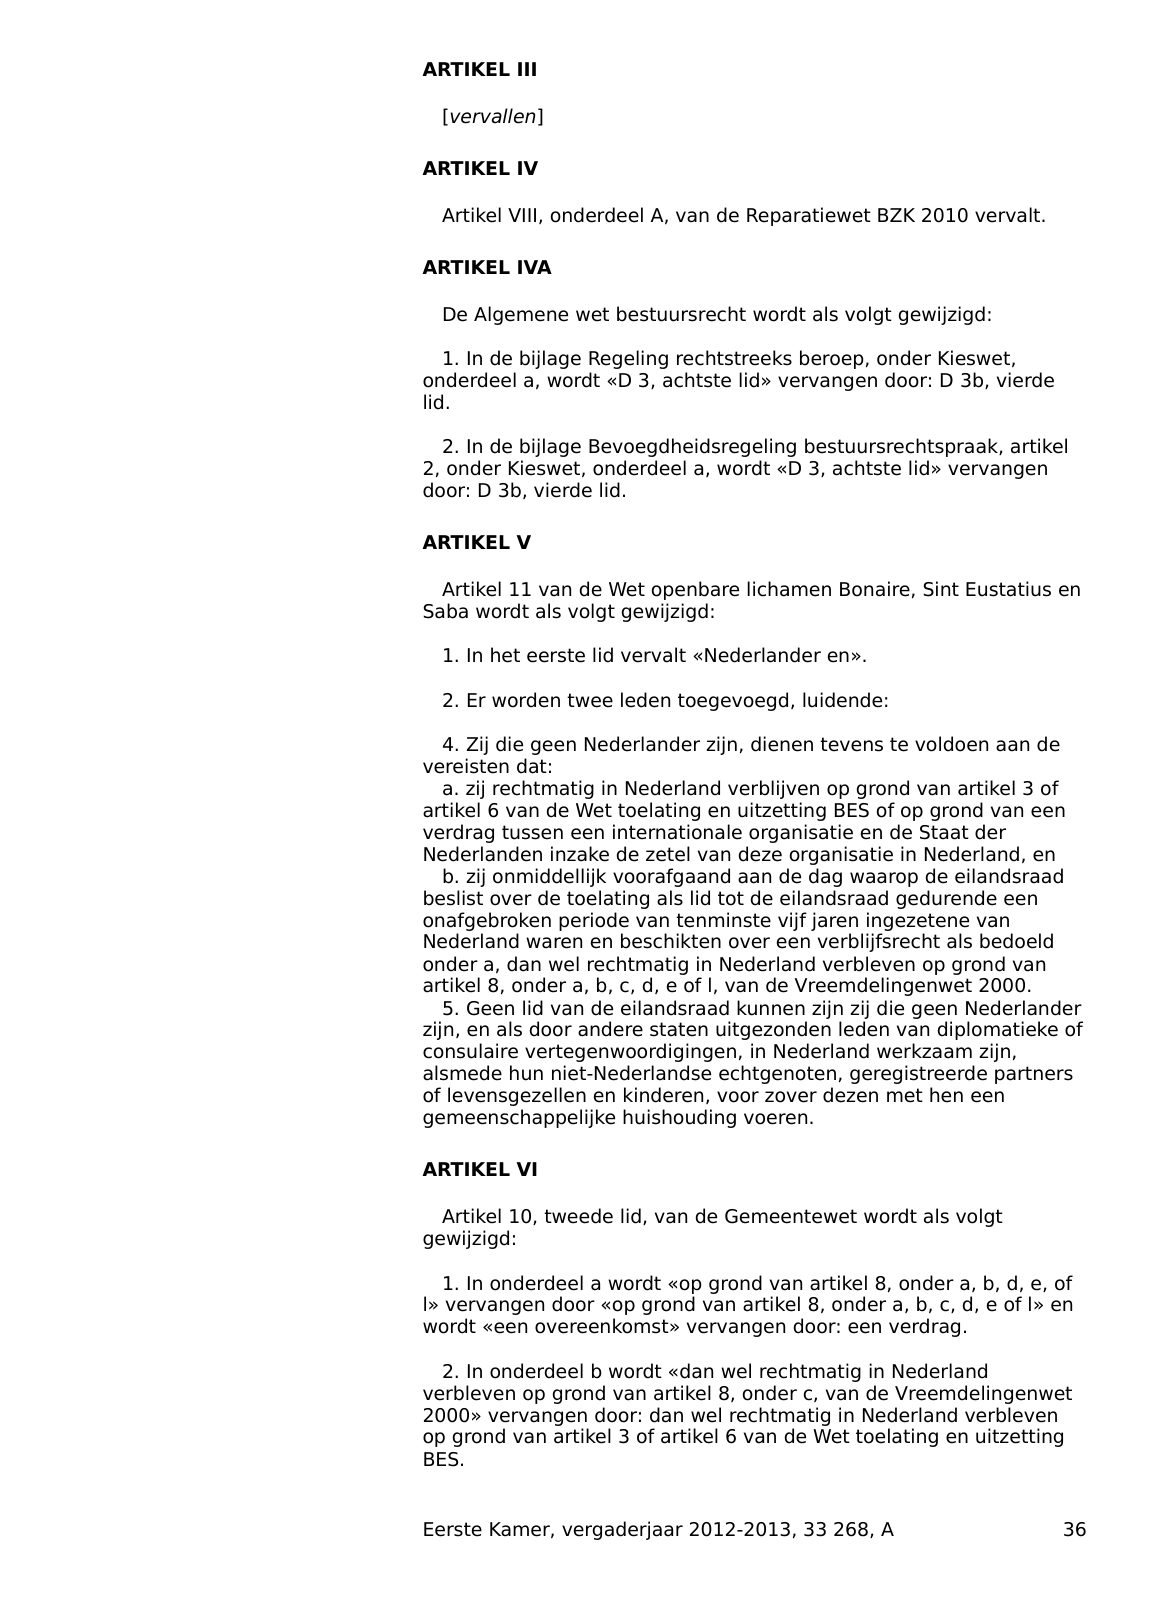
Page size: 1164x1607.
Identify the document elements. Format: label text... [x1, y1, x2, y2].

text 5. Geen lid van de eilandsraad kunnen zijn zij die geen Nederlander zijn, en als door andere staten uitgezonden leden van diplomatieke of consulaire vertegenwoordigingen, in Nederland werkzaam zijn, alsmede hun niet-Nederlandse echtgenoten, geregistreerde partners of levensgezellen en kinderen, voor zover dezen met hen een gemeenschappelijke huishouding voeren. [422, 997, 1087, 1129]
text a. zij rechtmatig in Nederland verblijven op grond van artikel 3 of artikel 6 van de Wet toelating en uitzetting BES of op grond van een verdrag tussen een internationale organisatie en de Staat der Nederlanden inzake de zetel van deze organisatie in Nederland, en [422, 778, 1087, 866]
text 1. In onderdeel a wordt «op grond van artikel 8, onder a, b, d, e, of l» vervangen door «op grond van artikel 8, onder a, b, c, d, e of l» en wordt «een overeenkomst» vervangen door: een verdrag. [422, 1272, 1087, 1338]
text Artikel 10, tweede lid, van de Gemeentewet wordt als volgt gewijzigd: [422, 1206, 1087, 1250]
text 1. In de bijlage Regeling rechtstreeks beroep, onder Kieswet, onderdeel a, wordt «D 3, achtste lid» vervangen door: D 3b, vierde lid. [422, 348, 1087, 414]
text 2. In de bijlage Bevoegdheidsregeling bestuursrechtspraak, artikel 2, onder Kieswet, onderdeel a, wordt «D 3, achtste lid» vervangen door: D 3b, vierde lid. [422, 436, 1087, 502]
text 2. In onderdeel b wordt «dan wel rechtmatig in Nederland verbleven op grond van artikel 8, onder c, van de Vreemdelingenwet 2000» vervangen door: dan wel rechtmatig in Nederland verbleven op grond van artikel 3 of artikel 6 van de Wet toelating en uitzetting BES. [422, 1361, 1087, 1470]
text 1. In het eerste lid vervalt «Nederlander en». [422, 645, 1087, 667]
text 2. Er worden twee leden toegevoegd, luidende: [422, 689, 1087, 711]
text [vervallen] [422, 106, 1087, 128]
subtitle ARTIKEL IVA [422, 257, 1087, 279]
subtitle ARTIKEL IV [422, 158, 1087, 180]
text b. zij onmiddellijk voorafgaand aan de dag waarop de eilandsraad beslist over de toelating als lid tot de eilandsraad gedurende een onafgebroken periode van tenminste vijf jaren ingezetene van Nederland waren en beschikten over een verblijfsrecht als bedoeld onder a, dan wel rechtmatig in Nederland verbleven op grond van artikel 8, onder a, b, c, d, e of l, van de Vreemdelingenwet 2000. [422, 866, 1087, 997]
text Artikel 11 van de Wet openbare lichamen Bonaire, Sint Eustatius en Saba wordt als volgt gewijzigd: [422, 579, 1087, 623]
text De Algemene wet bestuursrecht wordt als volgt gewijzigd: [422, 304, 1087, 326]
subtitle ARTIKEL VI [422, 1159, 1087, 1181]
text Artikel VIII, onderdeel A, van de Reparatiewet BZK 2010 vervalt. [422, 205, 1087, 227]
subtitle ARTIKEL III [422, 59, 1087, 81]
text 4. Zij die geen Nederlander zijn, dienen tevens te voldoen aan de vereisten dat: [422, 734, 1087, 778]
subtitle ARTIKEL V [422, 532, 1087, 554]
